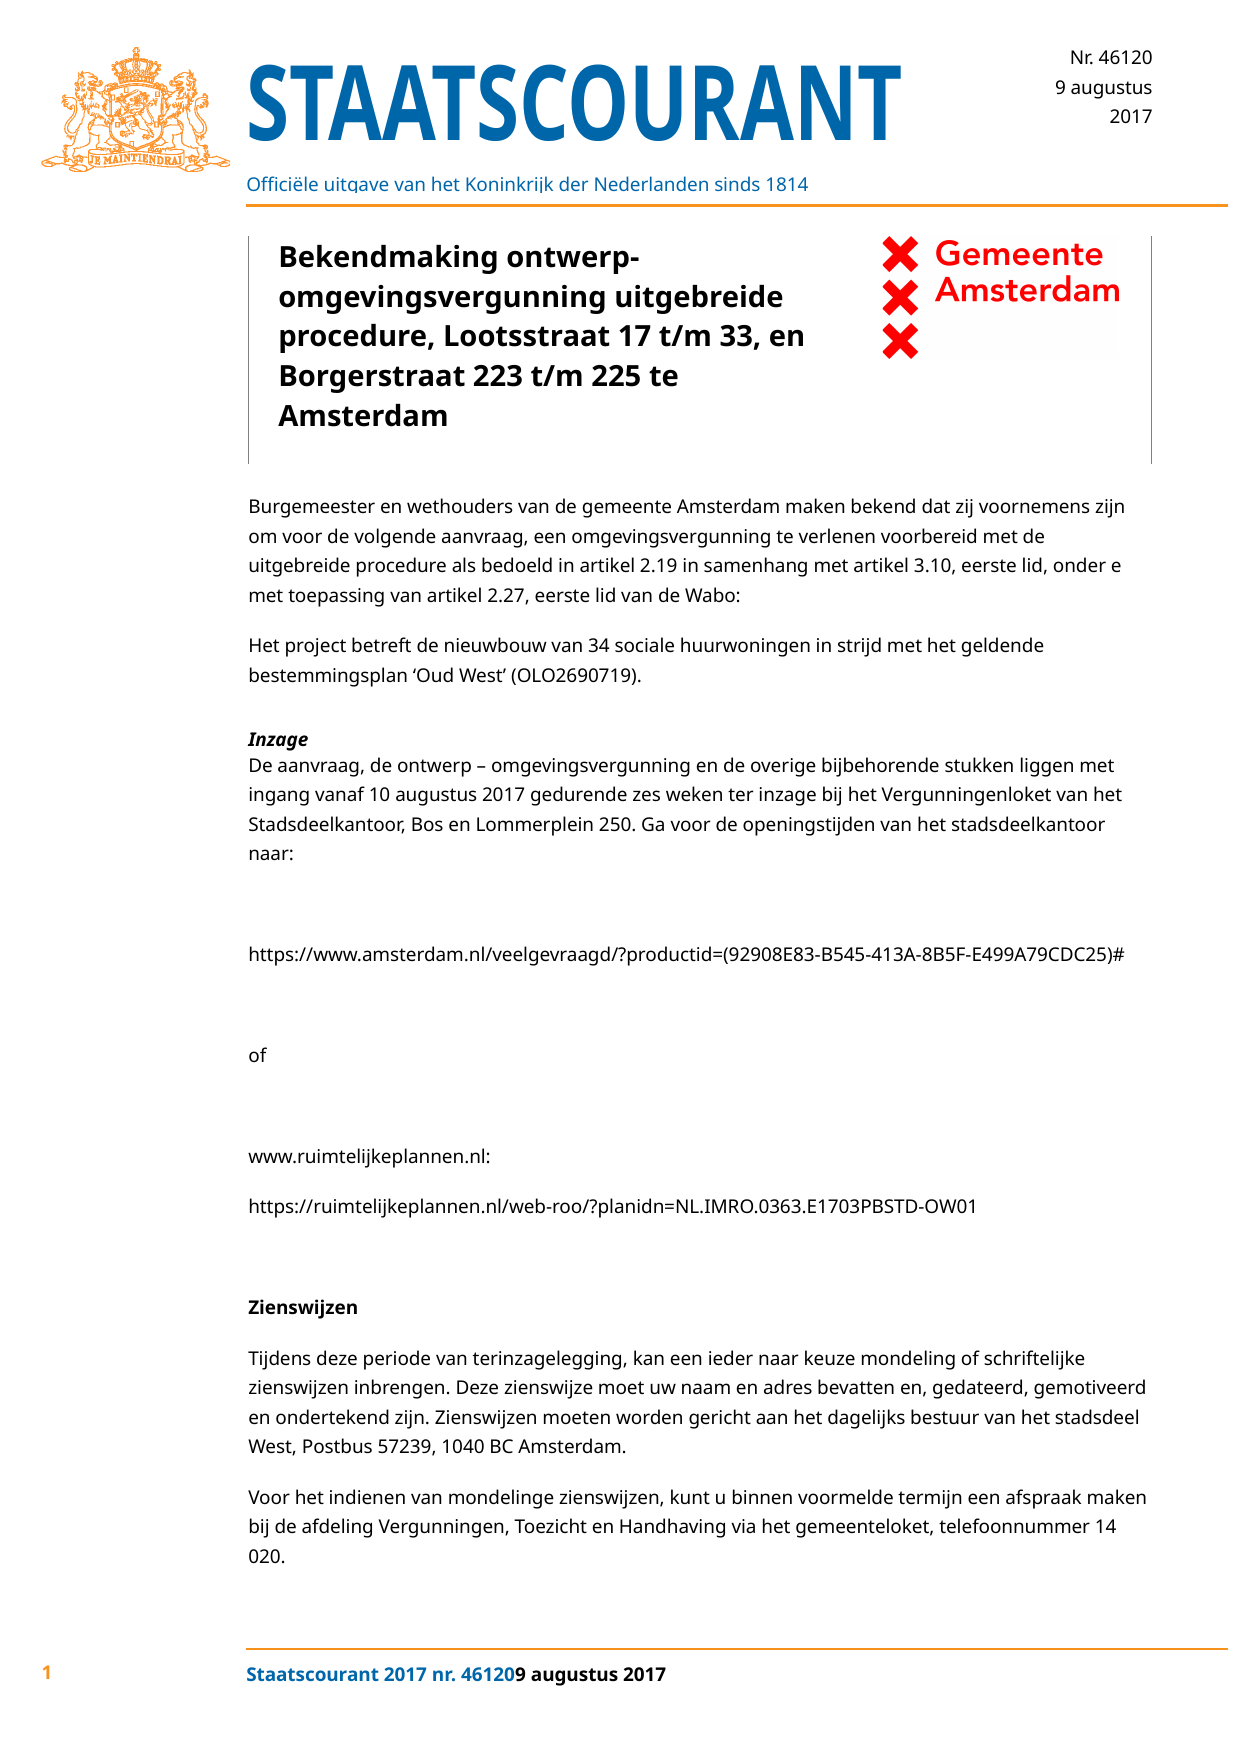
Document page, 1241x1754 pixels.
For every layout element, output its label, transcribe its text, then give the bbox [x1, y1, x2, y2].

text Voor het indienen van mondelinge zienswijzen, kunt u binnen voormelde termijn een afspraak maken bij de afdeling Vergunningen, Toezicht en Handhaving via het gemeenteloket, telefoonnummer 14 020. [248, 1484, 1152, 1569]
picture [882, 236, 1119, 359]
text Tijdens deze periode van terinzagelegging, kan een ieder naar keuze mondeling of schriftelijke zienswijzen inbrengen. Deze zienswijze moet uw naam en adres bevatten en, gedateerd, gemotiveerd en ondertekend zijn. Zienswijzen moeten worden gericht aan het dagelijks bestuur van het stadsdeel West, Postbus 57239, 1040 BC Amsterdam. [248, 1345, 1152, 1459]
text De aanvraag, de ontwerp – omgevingsvergunning en de overige bijbehorende stukken liggen met ingang vanaf 10 augustus 2017 gedurende zes weken ter inzage bij het Vergunningenloket van het Stadsdeelkantoor, Bos en Lommerplein 250. Ga voor de openingstijden van het stadsdeelkantoor naar: [248, 752, 1152, 866]
text www.ruimtelijkeplannen.nl: [248, 1143, 1152, 1169]
text https://www.amsterdam.nl/veelgevraagd/?productid=(92908E83-B545-413A-8B5F-E499A79CDC25)# [248, 941, 1152, 967]
text Burgemeester en wethouders van de gemeente Amsterdam maken bekend dat zij voornemens zijn om voor de volgende aanvraag, een omgevingsvergunning te verlenen voorbereid met de uitgebreide procedure als bedoeld in artikel 2.19 in samenhang met artikel 3.10, eerste lid, onder e met toepassing van artikel 2.27, eerste lid van de Wabo: [248, 493, 1152, 608]
table_header Bekendmaking ontwerp-omgevingsvergunning uitgebreide procedure, Lootsstraat 17 t/m 33, en Borgerstraat 223 t/m 225 te Amsterdam [249, 236, 850, 464]
text Zienswijzen [248, 1294, 1152, 1320]
text https://ruimtelijkeplannen.nl/web-roo/?planidn=NL.IMRO.0363.E1703PBSTD-OW01 [248, 1193, 1152, 1219]
text Het project betreft de nieuwbouw van 34 sociale huurwoningen in strijd met het geldende bestemmingsplan ‘Oud West’ (OLO2690719). [248, 632, 1152, 688]
text Inzage [248, 726, 1152, 752]
table_header [850, 236, 1151, 464]
text of [248, 1042, 1152, 1068]
picture [41, 47, 231, 172]
